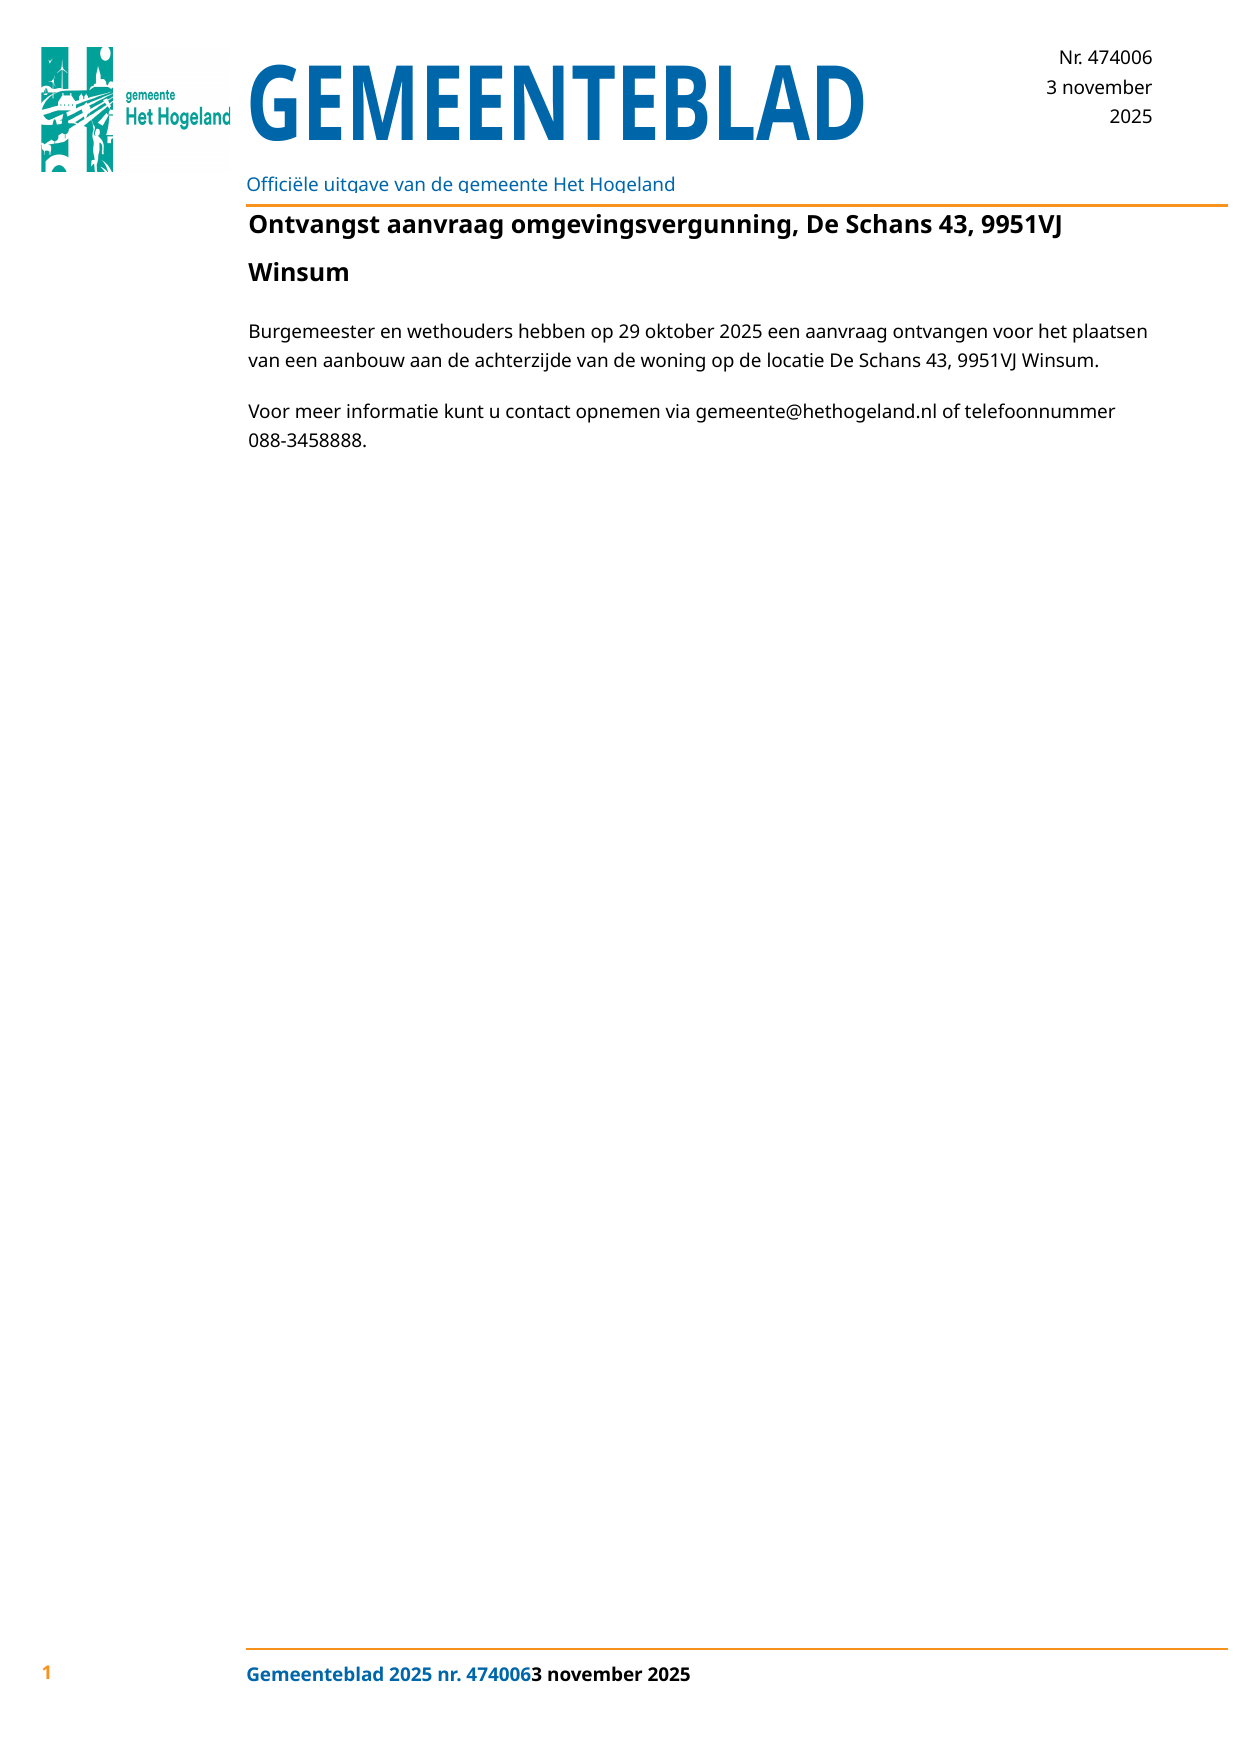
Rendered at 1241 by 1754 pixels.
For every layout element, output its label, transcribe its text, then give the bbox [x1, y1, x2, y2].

text Burgemeester en wethouders hebben op 29 oktober 2025 een aanvraag ontvangen voor het plaatsen van een aanbouw aan de achterzijde van de woning op de locatie De Schans 43, 9951VJ Winsum. [248, 318, 1152, 373]
text Voor meer informatie kunt u contact opnemen via gemeente@hethogeland.nl of telefoonnummer 088-3458888. [248, 398, 1152, 453]
picture [41, 47, 231, 172]
text Ontvangst aanvraag omgevingsvergunning, De Schans 43, 9951VJ Winsum [248, 207, 1152, 288]
